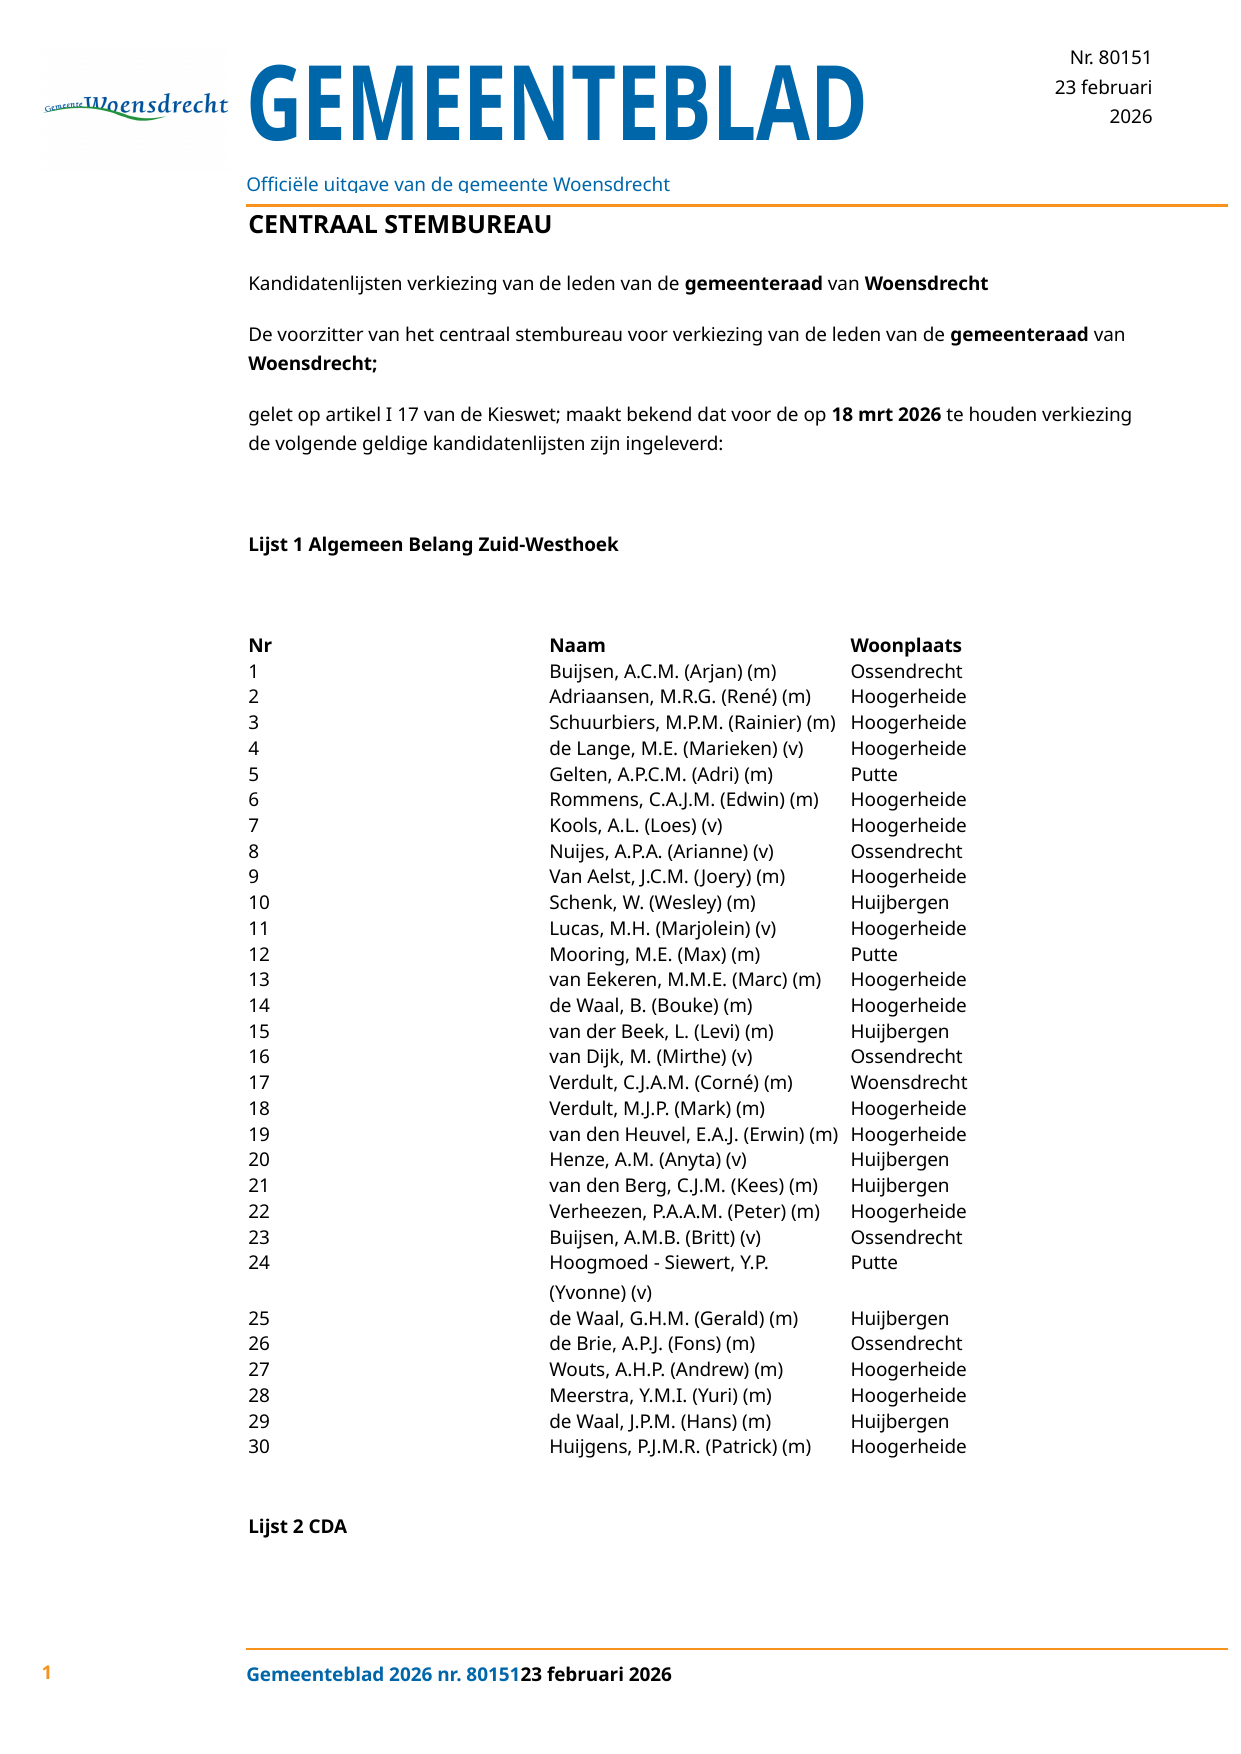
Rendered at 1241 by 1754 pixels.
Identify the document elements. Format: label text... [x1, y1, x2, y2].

table_cell 18 [248, 1095, 549, 1121]
table_cell 14 [248, 992, 549, 1018]
table_cell Hoogerheide [850, 1434, 1152, 1459]
table_cell de Lange, M.E. (Marieken) (v) [549, 735, 850, 761]
table_cell Hoogerheide [850, 1198, 1152, 1224]
text De voorzitter van het centraal stembureau voor verkiezing van de leden van de gemeenteraad van Woensdrecht; [248, 321, 1152, 376]
table_cell Nuijes, A.P.A. (Arianne) (v) [549, 838, 850, 864]
table_cell 13 [248, 967, 549, 992]
table_cell Hoogerheide [850, 786, 1152, 812]
table_cell Hoogerheide [850, 1356, 1152, 1382]
table_cell 24 [248, 1250, 549, 1305]
table_cell 12 [248, 941, 549, 967]
table_cell Huijgens, P.J.M.R. (Patrick) (m) [549, 1434, 850, 1459]
picture [41, 47, 231, 172]
table_cell 26 [248, 1331, 549, 1356]
table_header Woonplaats [850, 632, 1152, 658]
table_cell Hoogerheide [850, 915, 1152, 941]
table_cell Ossendrecht [850, 1044, 1152, 1069]
table_cell Putte [850, 941, 1152, 967]
table_cell 15 [248, 1018, 549, 1044]
table_cell Hoogerheide [850, 812, 1152, 838]
table_cell Schuurbiers, M.P.M. (Rainier) (m) [549, 709, 850, 735]
table_cell Meerstra, Y.M.I. (Yuri) (m) [549, 1382, 850, 1408]
table_cell 10 [248, 889, 549, 915]
table_cell Huijbergen [850, 1173, 1152, 1198]
table_cell Huijbergen [850, 1408, 1152, 1433]
table_cell Putte [850, 1250, 1152, 1305]
table_cell Buijsen, A.M.B. (Britt) (v) [549, 1224, 850, 1249]
table_cell 22 [248, 1198, 549, 1224]
table_cell Adriaansen, M.R.G. (René) (m) [549, 684, 850, 709]
table_cell Hoogerheide [850, 967, 1152, 992]
table_cell Huijbergen [850, 1305, 1152, 1331]
table_cell Ossendrecht [850, 658, 1152, 683]
table_cell 17 [248, 1070, 549, 1095]
table_cell Van Aelst, J.C.M. (Joery) (m) [549, 864, 850, 889]
table_cell 1 [248, 658, 549, 683]
table_cell Hoogerheide [850, 684, 1152, 709]
table_cell de Waal, J.P.M. (Hans) (m) [549, 1408, 850, 1433]
table_cell Verdult, M.J.P. (Mark) (m) [549, 1095, 850, 1121]
table_cell 11 [248, 915, 549, 941]
table_cell Hoogerheide [850, 1382, 1152, 1408]
table_cell Mooring, M.E. (Max) (m) [549, 941, 850, 967]
table_cell 25 [248, 1305, 549, 1331]
table_cell 30 [248, 1434, 549, 1459]
table_cell Henze, A.M. (Anyta) (v) [549, 1147, 850, 1172]
table_cell Hoogerheide [850, 1095, 1152, 1121]
table_cell 3 [248, 709, 549, 735]
table_cell 7 [248, 812, 549, 838]
table_cell Gelten, A.P.C.M. (Adri) (m) [549, 761, 850, 786]
table_cell de Waal, G.H.M. (Gerald) (m) [549, 1305, 850, 1331]
table_cell Huijbergen [850, 1018, 1152, 1044]
table_cell Buijsen, A.C.M. (Arjan) (m) [549, 658, 850, 683]
table_cell de Waal, B. (Bouke) (m) [549, 992, 850, 1018]
table_cell 23 [248, 1224, 549, 1249]
table_cell 29 [248, 1408, 549, 1433]
table_cell 9 [248, 864, 549, 889]
text Lijst 2 CDA [248, 1513, 1152, 1539]
text Kandidatenlijsten verkiezing van de leden van de gemeenteraad van Woensdrecht [248, 270, 1152, 296]
table_cell Verheezen, P.A.A.M. (Peter) (m) [549, 1198, 850, 1224]
table_cell 19 [248, 1121, 549, 1147]
table_cell Verdult, C.J.A.M. (Corné) (m) [549, 1070, 850, 1095]
table_cell Kools, A.L. (Loes) (v) [549, 812, 850, 838]
text gelet op artikel I 17 van de Kieswet; maakt bekend dat voor de op 18 mrt 2026 te houden verkiezing de volgende geldige kandidatenlijsten zijn ingeleverd: [248, 401, 1152, 456]
table_cell 21 [248, 1173, 549, 1198]
table_cell de Brie, A.P.J. (Fons) (m) [549, 1331, 850, 1356]
table_cell Putte [850, 761, 1152, 786]
table_cell 6 [248, 786, 549, 812]
table_cell 20 [248, 1147, 549, 1172]
table_cell 2 [248, 684, 549, 709]
table_cell Hoogerheide [850, 1121, 1152, 1147]
table_cell Wouts, A.H.P. (Andrew) (m) [549, 1356, 850, 1382]
table_cell Hoogmoed - Siewert, Y.P. (Yvonne) (v) [549, 1250, 850, 1305]
table_cell 5 [248, 761, 549, 786]
table_cell Hoogerheide [850, 992, 1152, 1018]
table_cell 27 [248, 1356, 549, 1382]
table_cell van den Heuvel, E.A.J. (Erwin) (m) [549, 1121, 850, 1147]
table_cell Hoogerheide [850, 735, 1152, 761]
table_cell Ossendrecht [850, 1224, 1152, 1249]
table_cell 28 [248, 1382, 549, 1408]
table_cell Ossendrecht [850, 838, 1152, 864]
table_cell van Eekeren, M.M.E. (Marc) (m) [549, 967, 850, 992]
table_cell van der Beek, L. (Levi) (m) [549, 1018, 850, 1044]
table_cell Ossendrecht [850, 1331, 1152, 1356]
table_cell Hoogerheide [850, 864, 1152, 889]
table_header Nr [248, 632, 549, 658]
table_cell Huijbergen [850, 1147, 1152, 1172]
table_cell van den Berg, C.J.M. (Kees) (m) [549, 1173, 850, 1198]
table_cell Schenk, W. (Wesley) (m) [549, 889, 850, 915]
table_cell van Dijk, M. (Mirthe) (v) [549, 1044, 850, 1069]
table_cell 4 [248, 735, 549, 761]
table_cell Woensdrecht [850, 1070, 1152, 1095]
table_cell Rommens, C.A.J.M. (Edwin) (m) [549, 786, 850, 812]
table_cell 16 [248, 1044, 549, 1069]
text Lijst 1 Algemeen Belang Zuid-Westhoek [248, 531, 1152, 557]
text CENTRAAL STEMBUREAU [248, 207, 1152, 241]
table_cell Hoogerheide [850, 709, 1152, 735]
table_cell Huijbergen [850, 889, 1152, 915]
table_cell Lucas, M.H. (Marjolein) (v) [549, 915, 850, 941]
table_cell 8 [248, 838, 549, 864]
table_header Naam [549, 632, 850, 658]
